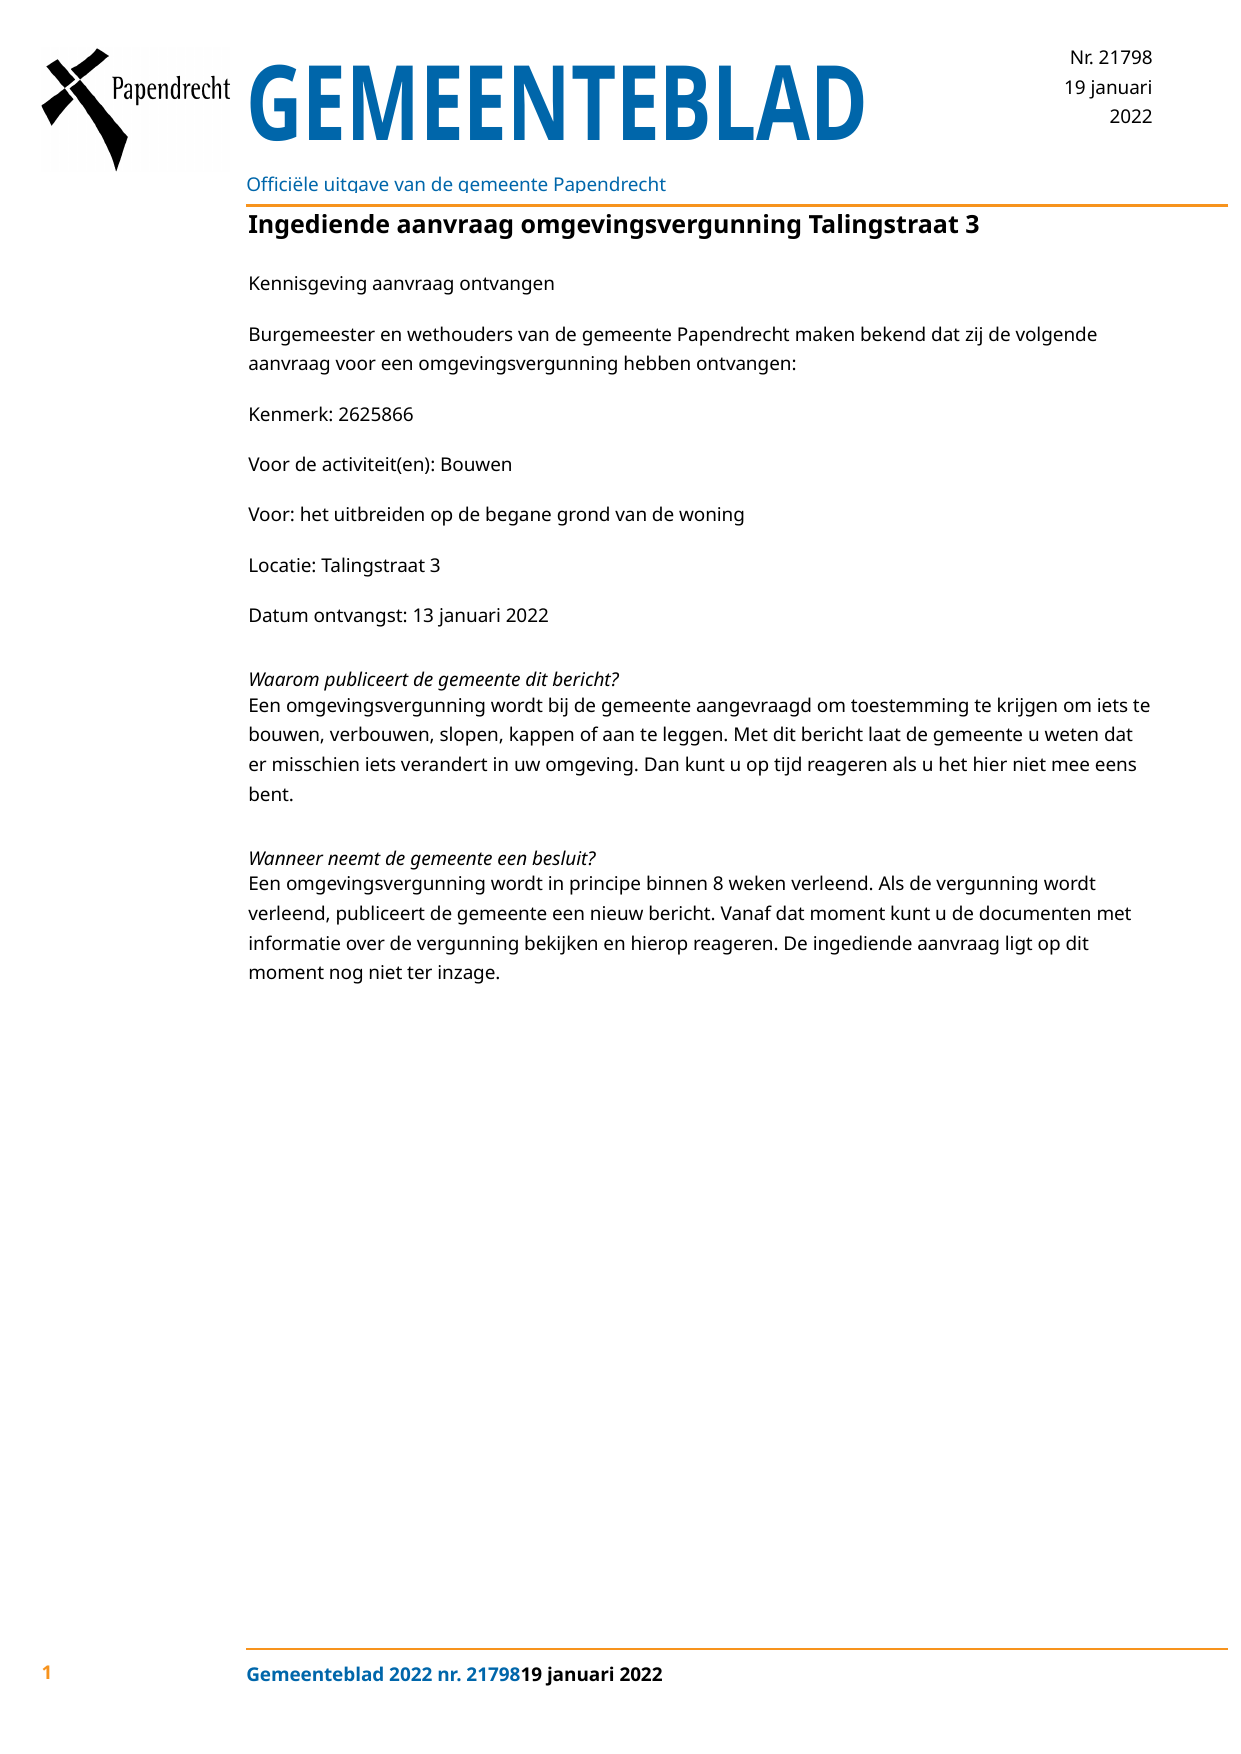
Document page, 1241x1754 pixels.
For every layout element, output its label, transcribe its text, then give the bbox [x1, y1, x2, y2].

text Wanneer neemt de gemeente een besluit? [248, 845, 1152, 871]
text Voor de activiteit(en): Bouwen [248, 451, 1152, 477]
picture [41, 47, 231, 172]
text Locatie: Talingstraat 3 [248, 552, 1152, 578]
text Ingediende aanvraag omgevingsvergunning Talingstraat 3 [248, 207, 1152, 241]
text Kennisgeving aanvraag ontvangen [248, 270, 1152, 296]
text Datum ontvangst: 13 januari 2022 [248, 602, 1152, 628]
text Burgemeester en wethouders van de gemeente Papendrecht maken bekend dat zij de volgende aanvraag voor een omgevingsvergunning hebben ontvangen: [248, 321, 1152, 376]
text Kenmerk: 2625866 [248, 401, 1152, 426]
text Voor: het uitbreiden op de begane grond van de woning [248, 502, 1152, 527]
text Waarom publiceert de gemeente dit bericht? [248, 666, 1152, 692]
text Een omgevingsvergunning wordt bij de gemeente aangevraagd om toestemming te krijgen om iets te bouwen, verbouwen, slopen, kappen of aan te leggen. Met dit bericht laat de gemeente u weten dat er misschien iets verandert in uw omgeving. Dan kunt u op tijd reageren als u het hier niet mee eens bent. [248, 692, 1152, 807]
text Een omgevingsvergunning wordt in principe binnen 8 weken verleend. Als de vergunning wordt verleend, publiceert de gemeente een nieuw bericht. Vanaf dat moment kunt u de documenten met informatie over de vergunning bekijken en hierop reageren. De ingediende aanvraag ligt op dit moment nog niet ter inzage. [248, 871, 1152, 985]
